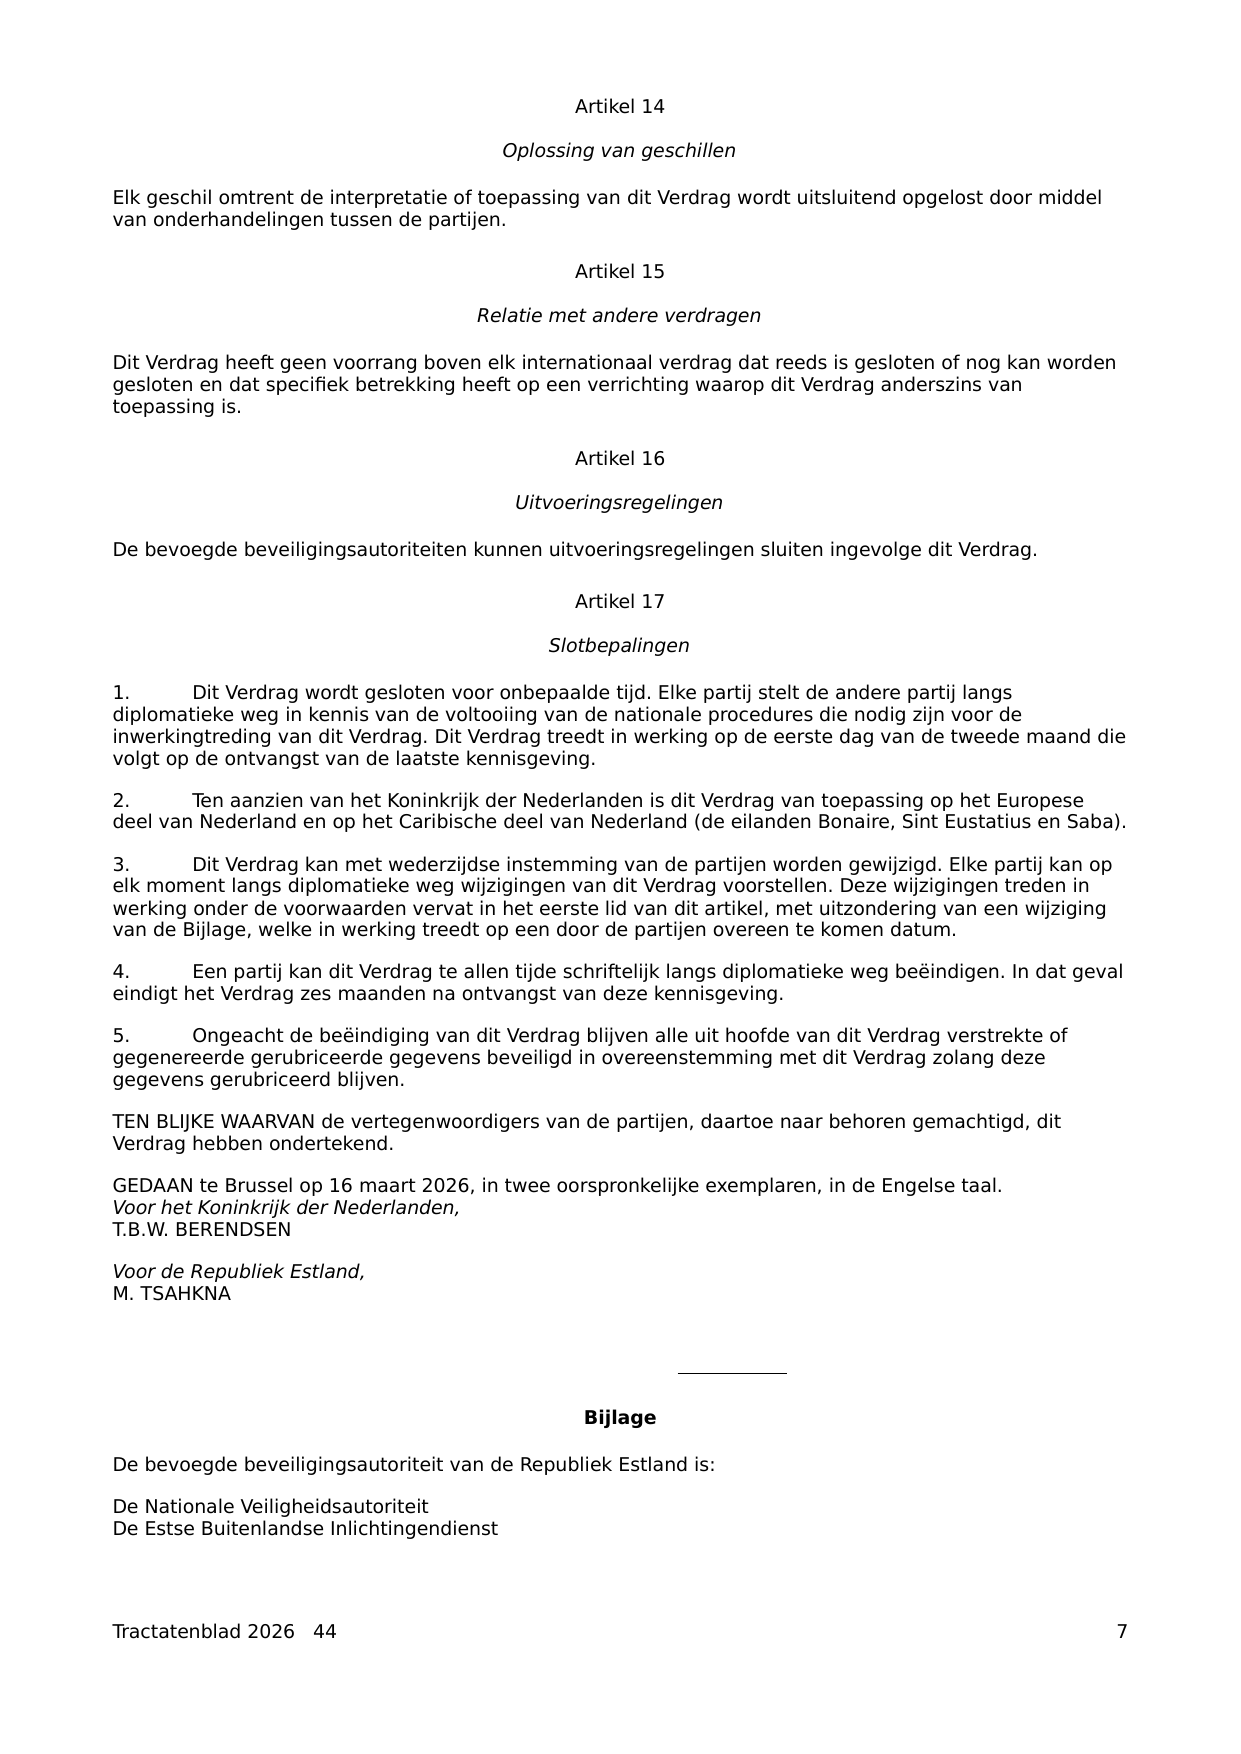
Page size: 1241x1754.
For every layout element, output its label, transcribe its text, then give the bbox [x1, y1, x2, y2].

subtitle Artikel 14 Oplossing van geschillen [112, 96, 1128, 162]
text 3. Dit Verdrag kan met wederzijdse instemming van de partijen worden gewijzigd. Elke partij kan op elk moment langs diplomatieke weg wijzigingen van dit Verdrag voorstellen. Deze wijzigingen treden in werking onder de voorwaarden vervat in het eerste lid van dit artikel, met uitzondering van een wijziging van de Bijlage, welke in werking treedt op een door de partijen overeen te komen datum. [112, 853, 1128, 941]
text Elk geschil omtrent de interpretatie of toepassing van dit Verdrag wordt uitsluitend opgelost door middel van onderhandelingen tussen de partijen. [112, 187, 1128, 231]
text De Estse Buitenlandse Inlichtingendienst [112, 1518, 1128, 1540]
text 1. Dit Verdrag wordt gesloten voor onbepaalde tijd. Elke partij stelt de andere partij langs diplomatieke weg in kennis van de voltooiing van de nationale procedures die nodig zijn voor de inwerkingtreding van dit Verdrag. Dit Verdrag treedt in werking op de eerste dag van de tweede maand die volgt op de ontvangst van de laatste kennisgeving. [112, 682, 1128, 769]
text Voor het Koninkrijk der Nederlanden, T.B.W. BERENDSEN [112, 1197, 1128, 1241]
text 5. Ongeacht de beëindiging van dit Verdrag blijven alle uit hoofde van dit Verdrag verstrekte of gegenereerde gerubriceerde gegevens beveiligd in overeenstemming met dit Verdrag zolang deze gegevens gerubriceerd blijven. [112, 1025, 1128, 1091]
subtitle Artikel 16 Uitvoeringsregelingen [112, 448, 1128, 514]
text GEDAAN te Brussel op 16 maart 2026, in twee oorspronkelijke exemplaren, in de Engelse taal. [112, 1175, 1128, 1197]
subtitle Artikel 15 Relatie met andere verdragen [112, 261, 1128, 327]
text 2. Ten aanzien van het Koninkrijk der Nederlanden is dit Verdrag van toepassing op het Europese deel van Nederland en op het Caribische deel van Nederland (de eilanden Bonaire, Sint Eustatius en Saba). [112, 789, 1128, 833]
text Dit Verdrag heeft geen voorrang boven elk internationaal verdrag dat reeds is gesloten of nog kan worden gesloten en dat specifiek betrekking heeft op een verrichting waarop dit Verdrag anderszins van toepassing is. [112, 352, 1128, 418]
text De bevoegde beveiligingsautoriteiten kunnen uitvoeringsregelingen sluiten ingevolge dit Verdrag. [112, 539, 1128, 561]
text 4. Een partij kan dit Verdrag te allen tijde schriftelijk langs diplomatieke weg beëindigen. In dat geval eindigt het Verdrag zes maanden na ontvangst van deze kennisgeving. [112, 961, 1128, 1005]
subtitle Artikel 17 Slotbepalingen [112, 591, 1128, 657]
text Voor de Republiek Estland, M. TSAHKNA [112, 1261, 1128, 1305]
subtitle Bijlage [112, 1407, 1128, 1429]
text De bevoegde beveiligingsautoriteit van de Republiek Estland is: [112, 1454, 1128, 1476]
text TEN BLIJKE WAARVAN de vertegenwoordigers van de partijen, daartoe naar behoren gemachtigd, dit Verdrag hebben ondertekend. [112, 1111, 1128, 1155]
text De Nationale Veiligheidsautoriteit [112, 1496, 1128, 1518]
